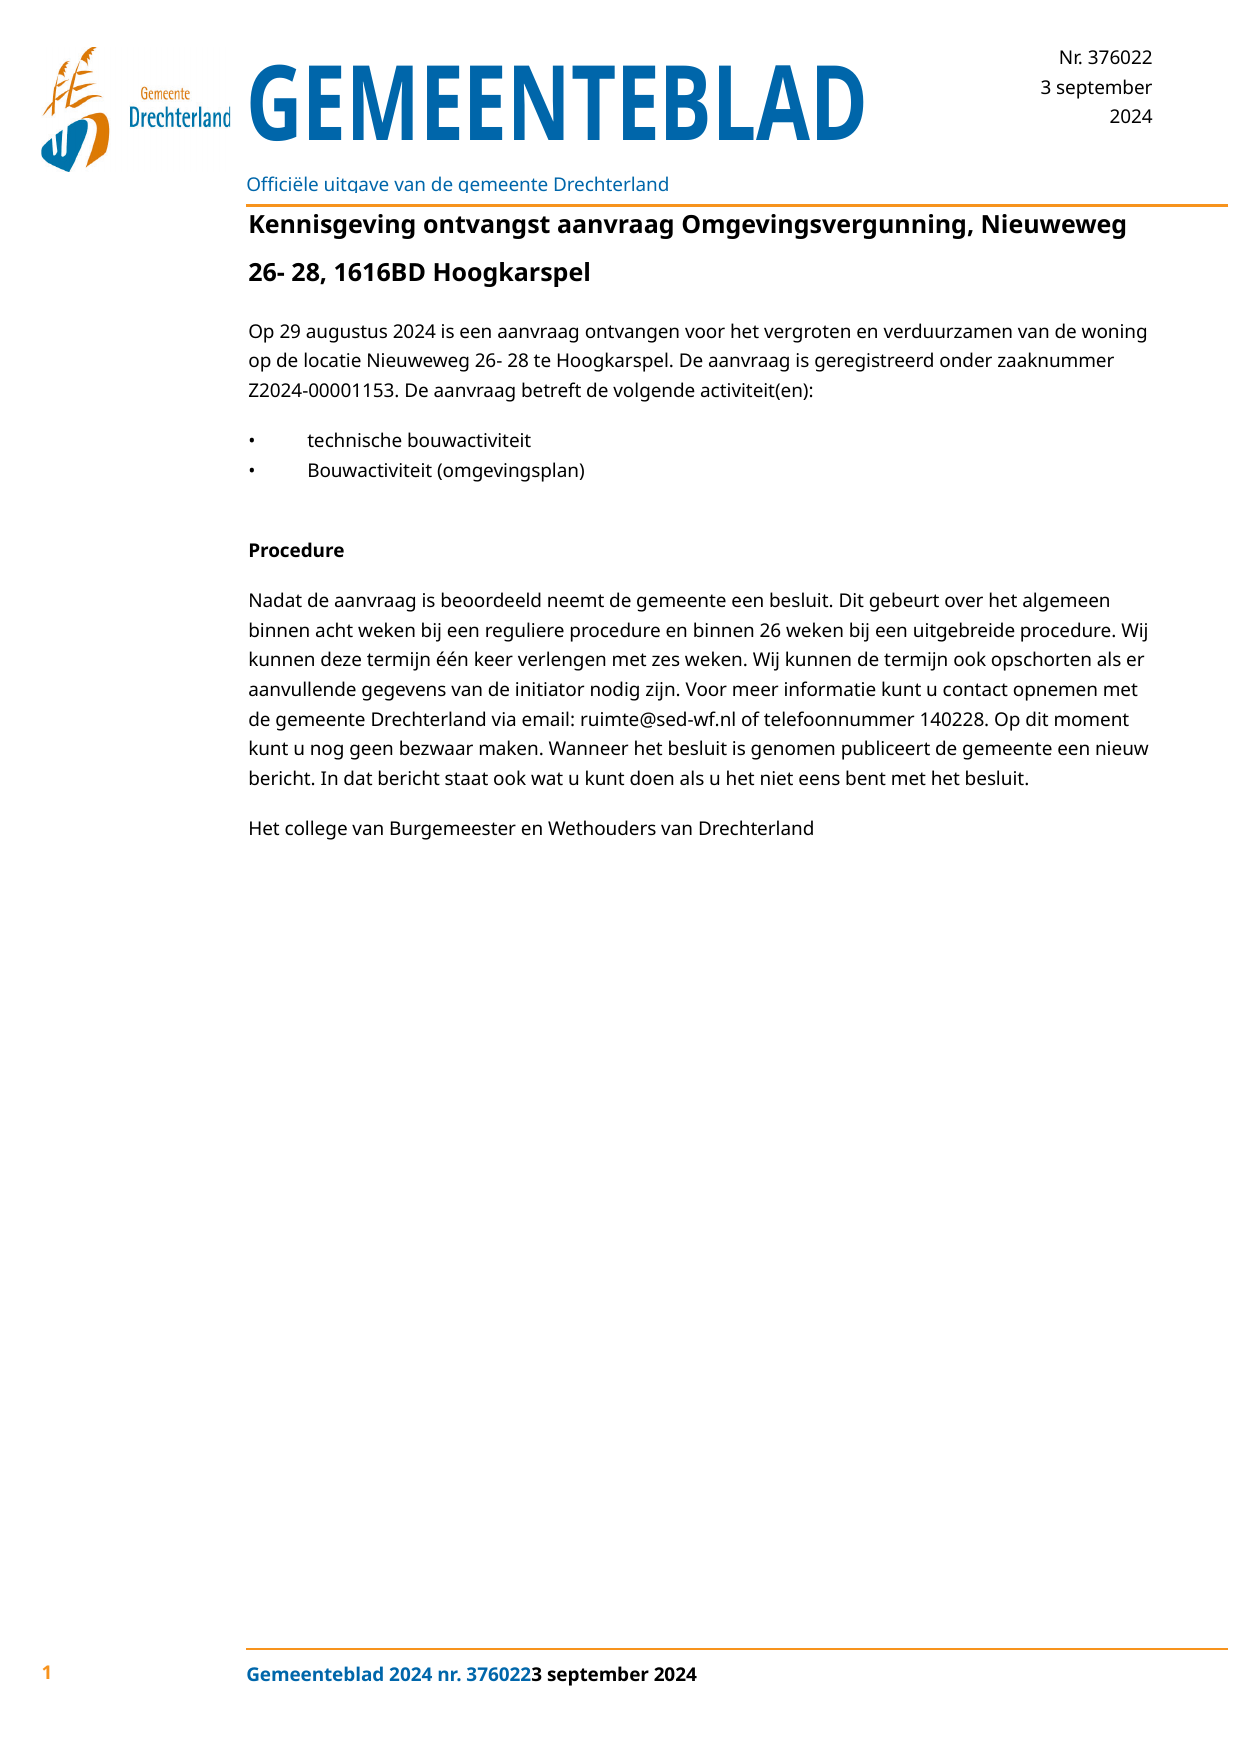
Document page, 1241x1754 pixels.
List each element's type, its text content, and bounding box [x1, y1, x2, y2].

text Procedure [248, 537, 1152, 563]
picture [41, 158, 64, 172]
text Kennisgeving ontvangst aanvraag Omgevingsvergunning, Nieuweweg 26- 28, 1616BD Hoogkarspel [248, 207, 1152, 288]
list Bouwactiviteit (omgevingsplan) [248, 457, 1152, 483]
list technische bouwactiviteit [248, 427, 1152, 453]
text Het college van Burgemeester en Wethouders van Drechterland [248, 815, 1152, 841]
picture [41, 47, 231, 172]
picture [226, 115, 231, 124]
text Op 29 augustus 2024 is een aanvraag ontvangen voor het vergroten en verduurzamen van de woning op de locatie Nieuweweg 26- 28 te Hoogkarspel. De aanvraag is geregistreerd onder zaaknummer Z2024-00001153. De aanvraag betreft de volgende activiteit(en): [248, 318, 1152, 403]
text Nadat de aanvraag is beoordeeld neemt de gemeente een besluit. Dit gebeurt over het algemeen binnen acht weken bij een reguliere procedure en binnen 26 weken bij een uitgebreide procedure. Wij kunnen deze termijn één keer verlengen met zes weken. Wij kunnen de termijn ook opschorten als er aanvullende gegevens van de initiator nodig zijn. Voor meer informatie kunt u contact opnemen met de gemeente Drechterland via email: ruimte@sed-wf.nl of telefoonnummer 140228. Op dit moment kunt u nog geen bezwaar maken. Wanneer het besluit is genomen publiceert de gemeente een nieuw bericht. In dat bericht staat ook wat u kunt doen als u het niet eens bent met het besluit. [248, 587, 1152, 791]
